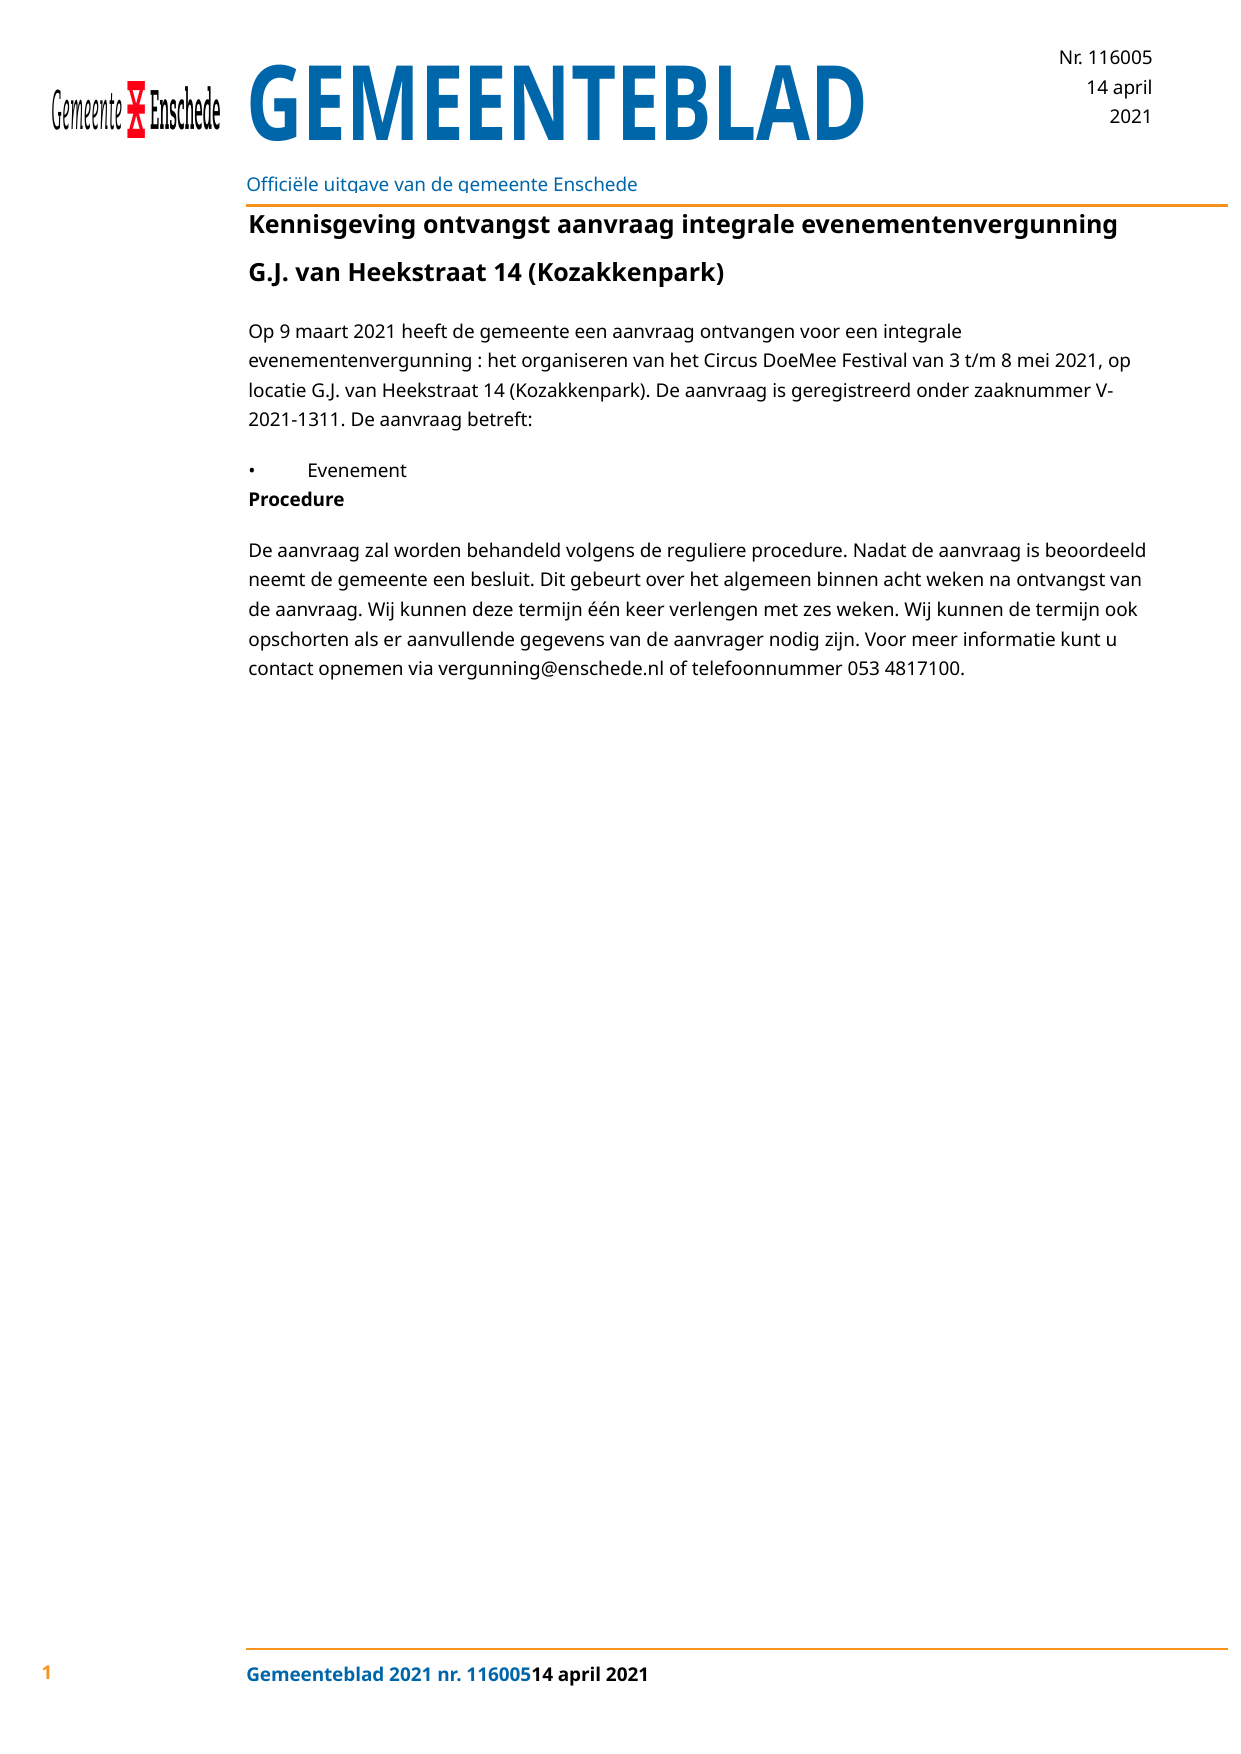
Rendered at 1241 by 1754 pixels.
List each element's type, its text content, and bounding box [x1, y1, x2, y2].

list Evenement [248, 457, 1152, 483]
picture [41, 47, 231, 172]
text Procedure [248, 487, 1152, 512]
text De aanvraag zal worden behandeld volgens de reguliere procedure. Nadat de aanvraag is beoordeeld neemt de gemeente een besluit. Dit gebeurt over het algemeen binnen acht weken na ontvangst van de aanvraag. Wij kunnen deze termijn één keer verlengen met zes weken. Wij kunnen de termijn ook opschorten als er aanvullende gegevens van de aanvrager nodig zijn. Voor meer informatie kunt u contact opnemen via vergunning@enschede.nl of telefoonnummer 053 4817100. [248, 537, 1152, 681]
text Kennisgeving ontvangst aanvraag integrale evenementenvergunning G.J. van Heekstraat 14 (Kozakkenpark) [248, 207, 1152, 288]
text Op 9 maart 2021 heeft de gemeente een aanvraag ontvangen voor een integrale evenementenvergunning : het organiseren van het Circus DoeMee Festival van 3 t/m 8 mei 2021, op locatie G.J. van Heekstraat 14 (Kozakkenpark). De aanvraag is geregistreerd onder zaaknummer V-2021-1311. De aanvraag betreft: [248, 318, 1152, 432]
